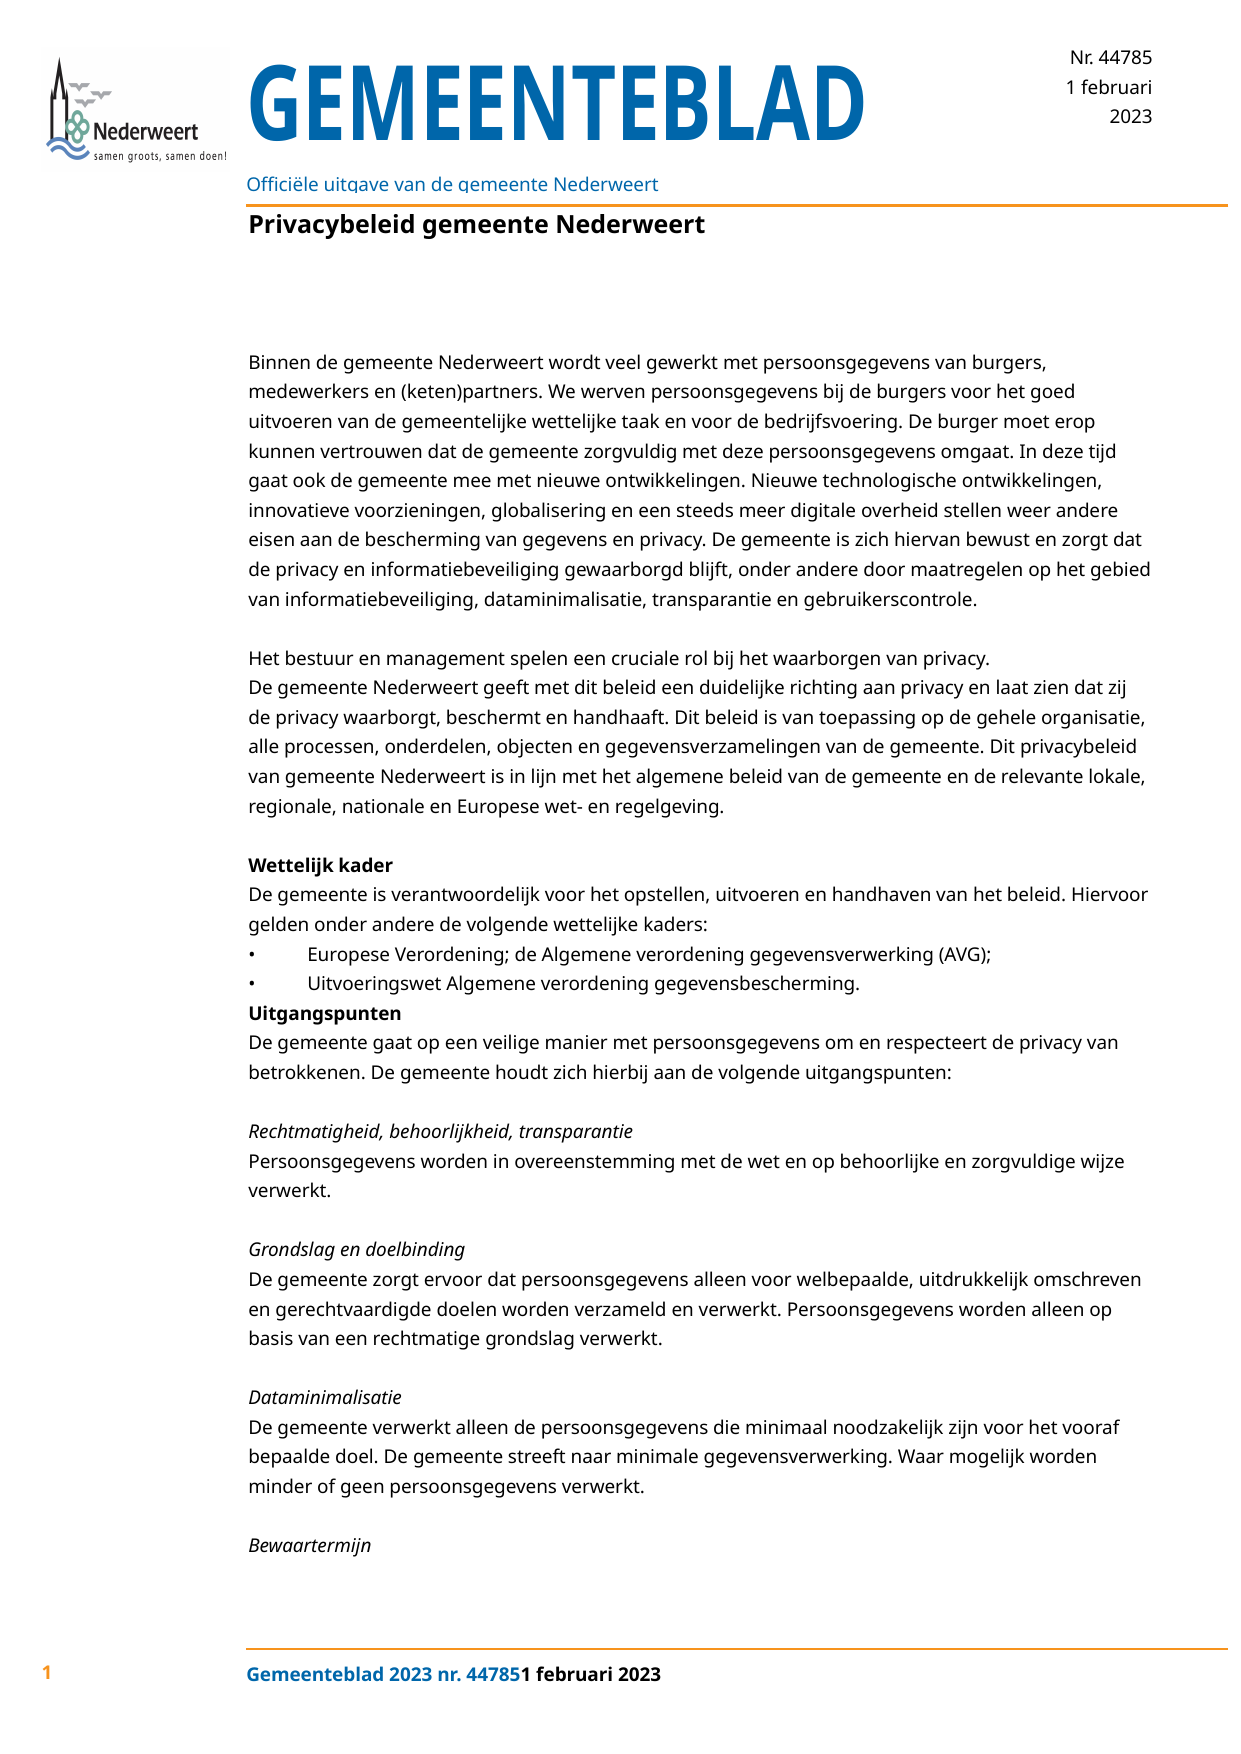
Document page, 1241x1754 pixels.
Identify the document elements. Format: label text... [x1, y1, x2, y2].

text Persoonsgegevens worden in overeenstemming met de wet en op behoorlijke en zorgvuldige wijze verwerkt. [248, 1148, 1152, 1203]
text Binnen de gemeente Nederweert wordt veel gewerkt met persoonsgegevens van burgers, medewerkers en (keten)partners. We werven persoonsgegevens bij de burgers voor het goed uitvoeren van de gemeentelijke wettelijke taak en voor de bedrijfsvoering. De burger moet erop kunnen vertrouwen dat de gemeente zorgvuldig met deze persoonsgegevens omgaat. In deze tijd gaat ook de gemeente mee met nieuwe ontwikkelingen. Nieuwe technologische ontwikkelingen, innovatieve voorzieningen, globalisering en een steeds meer digitale overheid stellen weer andere eisen aan de bescherming van gegevens en privacy. De gemeente is zich hiervan bewust en zorgt dat de privacy en informatiebeveiliging gewaarborgd blijft, onder andere door maatregelen op het gebied van informatiebeveiliging, dataminimalisatie, transparantie en gebruikerscontrole. [248, 349, 1152, 612]
text Bewaartermijn [248, 1532, 1152, 1558]
text De gemeente is verantwoordelijk voor het opstellen, uitvoeren en handhaven van het beleid. Hiervoor gelden onder andere de volgende wettelijke kaders: [248, 882, 1152, 937]
text De gemeente zorgt ervoor dat persoonsgegevens alleen voor welbepaalde, uitdrukkelijk omschreven en gerechtvaardigde doelen worden verzameld en verwerkt. Persoonsgegevens worden alleen op basis van een rechtmatige grondslag verwerkt. [248, 1266, 1152, 1351]
text Privacybeleid gemeente Nederweert [248, 207, 1152, 241]
text Rechtmatigheid, behoorlijkheid, transparantie [248, 1118, 1152, 1144]
list Uitvoeringswet Algemene verordening gegevensbescherming. [248, 970, 1152, 996]
text De gemeente gaat op een veilige manier met persoonsgegevens om en respecteert de privacy van betrokkenen. De gemeente houdt zich hierbij aan de volgende uitgangspunten: [248, 1029, 1152, 1085]
text Dataminimalisatie [248, 1384, 1152, 1410]
text De gemeente verwerkt alleen de persoonsgegevens die minimaal noodzakelijk zijn voor het vooraf bepaalde doel. De gemeente streeft naar minimale gegevensverwerking. Waar mogelijk worden minder of geen persoonsgegevens verwerkt. [248, 1414, 1152, 1499]
list Europese Verordening; de Algemene verordening gegevensverwerking (AVG); [248, 941, 1152, 967]
text Het bestuur en management spelen een cruciale rol bij het waarborgen van privacy. [248, 645, 1152, 671]
picture [41, 47, 231, 172]
text Grondslag en doelbinding [248, 1237, 1152, 1262]
text De gemeente Nederweert geeft met dit beleid een duidelijke richting aan privacy en laat zien dat zij de privacy waarborgt, beschermt en handhaaft. Dit beleid is van toepassing op de gehele organisatie, alle processen, onderdelen, objecten en gegevensverzamelingen van de gemeente. Dit privacybeleid van gemeente Nederweert is in lijn met het algemene beleid van de gemeente en de relevante lokale, regionale, nationale en Europese wet- en regelgeving. [248, 674, 1152, 819]
text Wettelijk kader [248, 852, 1152, 878]
text Uitgangspunten [248, 1000, 1152, 1026]
